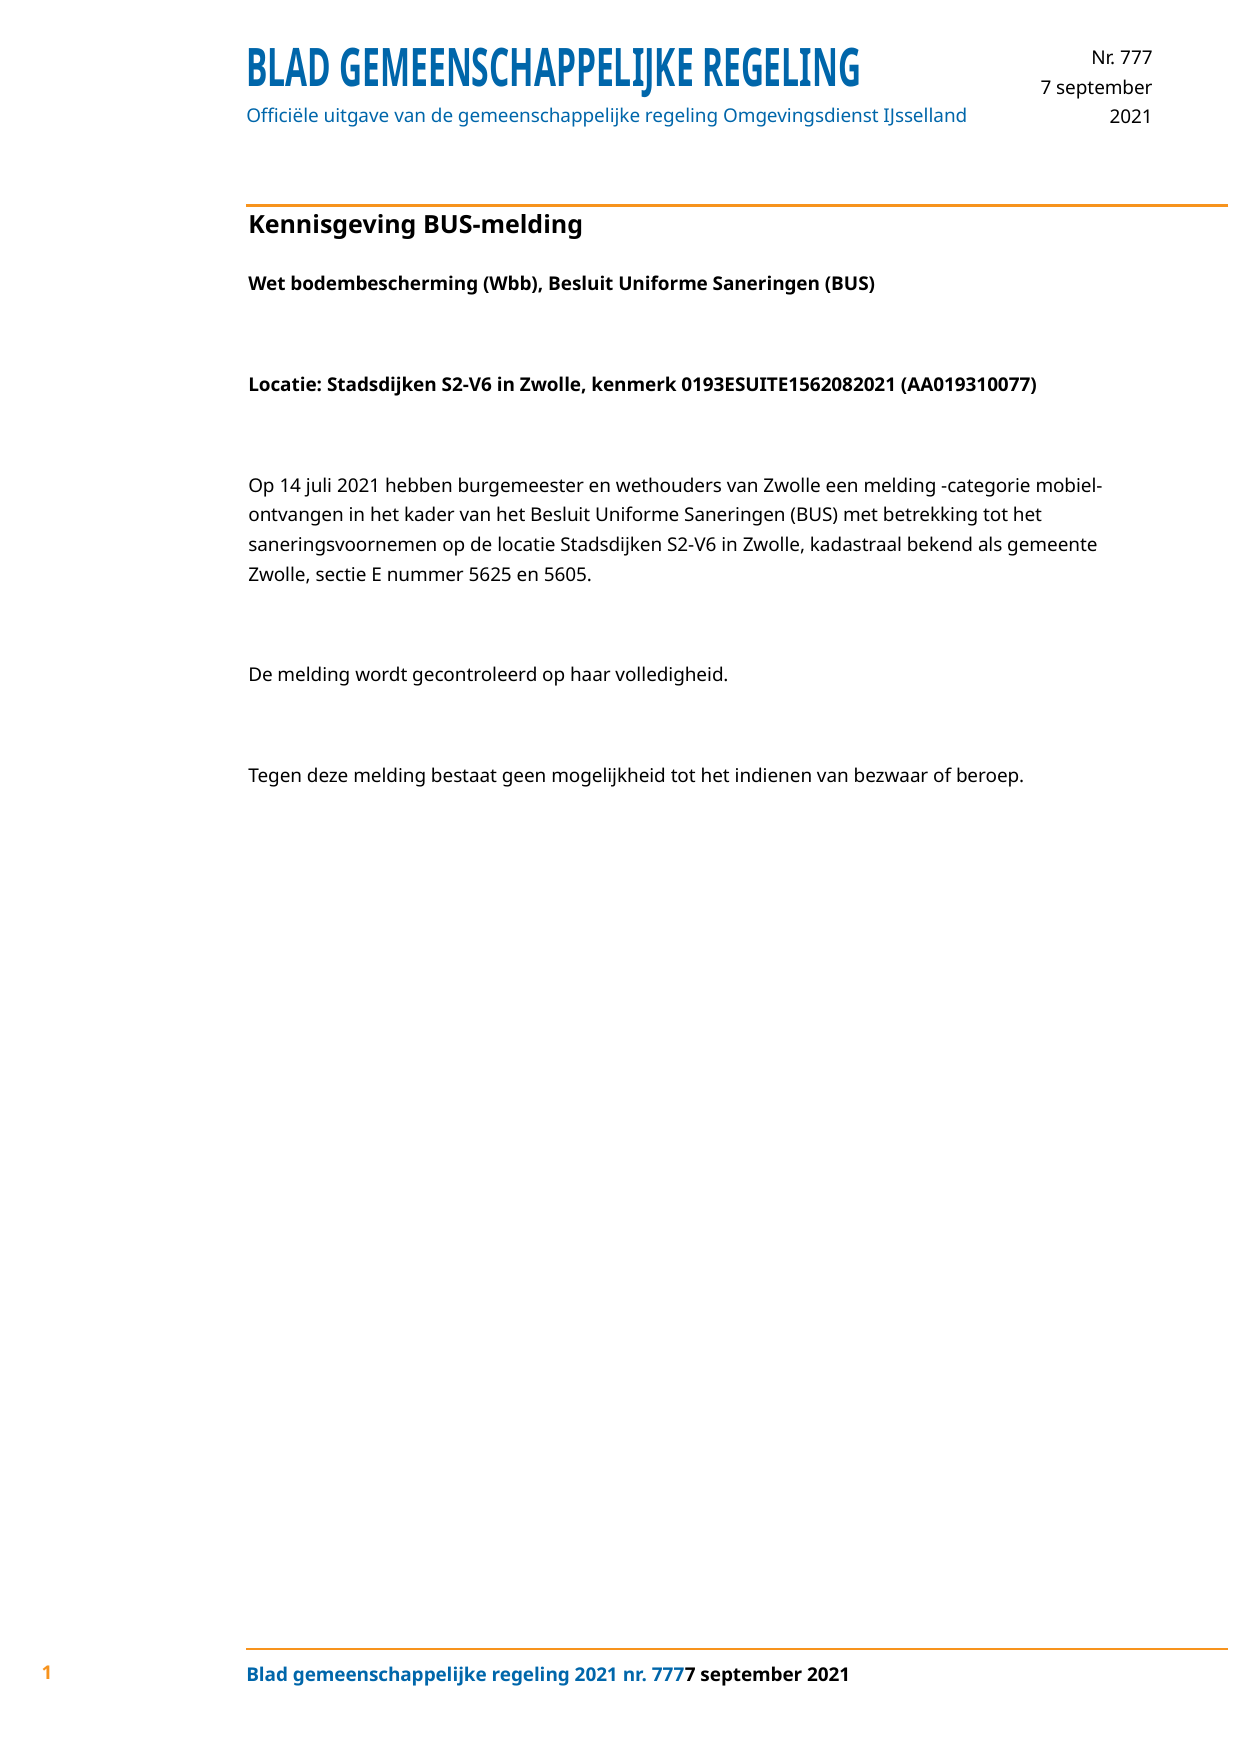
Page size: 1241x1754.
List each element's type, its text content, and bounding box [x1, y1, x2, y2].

text Locatie: Stadsdijken S2-V6 in Zwolle, kenmerk 0193ESUITE1562082021 (AA019310077) [248, 371, 1152, 397]
text Kennisgeving BUS-melding [248, 207, 1152, 241]
text Wet bodembescherming (Wbb), Besluit Uniforme Saneringen (BUS) [248, 270, 1152, 296]
text Op 14 juli 2021 hebben burgemeester en wethouders van Zwolle een melding -categorie mobiel- ontvangen in het kader van het Besluit Uniforme Saneringen (BUS) met betrekking tot het saneringsvoornemen op de locatie Stadsdijken S2-V6 in Zwolle, kadastraal bekend als gemeente Zwolle, sectie E nummer 5625 en 5605. [248, 472, 1152, 586]
text De melding wordt gecontroleerd op haar volledigheid. [248, 662, 1152, 687]
picture [41, 47, 231, 172]
text Tegen deze melding bestaat geen mogelijkheid tot het indienen van bezwaar of beroep. [248, 762, 1152, 788]
